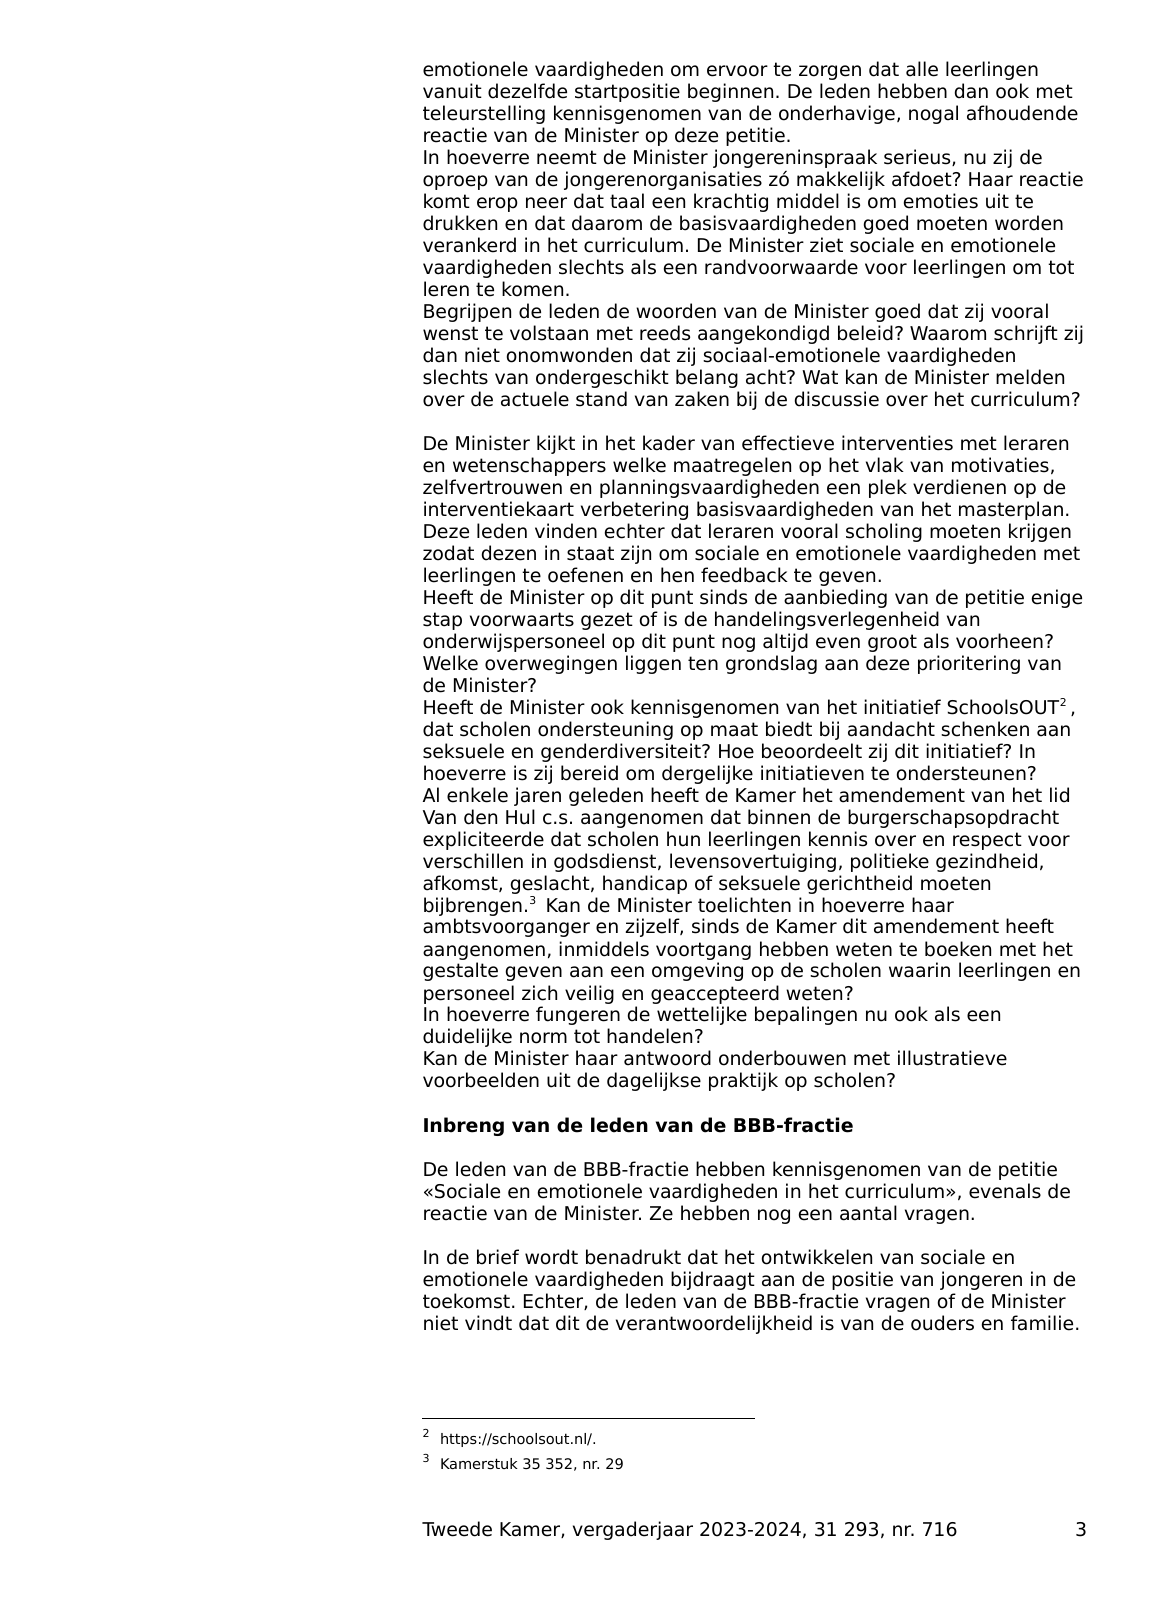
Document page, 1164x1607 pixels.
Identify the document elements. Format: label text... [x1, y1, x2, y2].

text Heeft de Minister op dit punt sinds de aanbieding van de petitie enige stap voorwaarts gezet of is de handelingsverlegenheid van onderwijspersoneel op dit punt nog altijd even groot als voorheen? Welke overwegingen liggen ten grondslag aan deze prioritering van de Minister? [422, 587, 1087, 697]
text Al enkele jaren geleden heeft de Kamer het amendement van het lid Van den Hul c.s. aangenomen dat binnen de burgerschapsopdracht expliciteerde dat scholen hun leerlingen kennis over en respect voor verschillen in godsdienst, levensovertuiging, politieke gezindheid, afkomst, geslacht, handicap of seksuele gerichtheid moeten bijbrengen. Kan de Minister toelichten in hoeverre haar ambtsvoorganger en zijzelf, sinds de Kamer dit amendement heeft aangenomen, inmiddels voortgang hebben weten te boeken met het gestalte geven aan een omgeving op de scholen waarin leerlingen en personeel zich veilig en geaccepteerd weten? [422, 784, 1087, 1004]
text De leden van de BBB-fractie hebben kennisgenomen van de petitie «Sociale en emotionele vaardigheden in het curriculum», evenals de reactie van de Minister. Ze hebben nog een aantal vragen. [422, 1159, 1087, 1224]
text Begrijpen de leden de woorden van de Minister goed dat zij vooral wenst te volstaan met reeds aangekondigd beleid? Waarom schrijft zij dan niet onomwonden dat zij sociaal-emotionele vaardigheden slechts van ondergeschikt belang acht? Wat kan de Minister melden over de actuele stand van zaken bij de discussie over het curriculum? [422, 301, 1087, 411]
text emotionele vaardigheden om ervoor te zorgen dat alle leerlingen vanuit dezelfde startpositie beginnen. De leden hebben dan ook met teleurstelling kennisgenomen van de onderhavige, nogal afhoudende reactie van de Minister op deze petitie. [422, 59, 1087, 147]
text https://schoolsout.nl/. [422, 1427, 1087, 1449]
text De Minister kijkt in het kader van effectieve interventies met leraren en wetenschappers welke maatregelen op het vlak van motivaties, zelfvertrouwen en planningsvaardigheden een plek verdienen op de interventiekaart verbetering basisvaardigheden van het masterplan. Deze leden vinden echter dat leraren vooral scholing moeten krijgen zodat dezen in staat zijn om sociale en emotionele vaardigheden met leerlingen te oefenen en hen feedback te geven. [422, 433, 1087, 587]
text In hoeverre fungeren de wettelijke bepalingen nu ook als een duidelijke norm tot handelen? [422, 1004, 1087, 1048]
text Kan de Minister haar antwoord onderbouwen met illustratieve voorbeelden uit de dagelijkse praktijk op scholen? [422, 1048, 1087, 1092]
text Heeft de Minister ook kennisgenomen van het initiatief SchoolsOUT, dat scholen ondersteuning op maat biedt bij aandacht schenken aan seksuele en genderdiversiteit? Hoe beoordeelt zij dit initiatief? In hoeverre is zij bereid om dergelijke initiatieven te ondersteunen? [422, 697, 1087, 784]
text Kamerstuk 35 352, nr. 29 [422, 1452, 1087, 1474]
subtitle Inbreng van de leden van de BBB-fractie [422, 1114, 1087, 1136]
text In de brief wordt benadrukt dat het ontwikkelen van sociale en emotionele vaardigheden bijdraagt aan de positie van jongeren in de toekomst. Echter, de leden van de BBB-fractie vragen of de Minister niet vindt dat dit de verantwoordelijkheid is van de ouders en familie. [422, 1247, 1087, 1335]
text In hoeverre neemt de Minister jongereninspraak serieus, nu zij de oproep van de jongerenorganisaties zó makkelijk afdoet? Haar reactie komt erop neer dat taal een krachtig middel is om emoties uit te drukken en dat daarom de basisvaardigheden goed moeten worden verankerd in het curriculum. De Minister ziet sociale en emotionele vaardigheden slechts als een randvoorwaarde voor leerlingen om tot leren te komen. [422, 147, 1087, 301]
